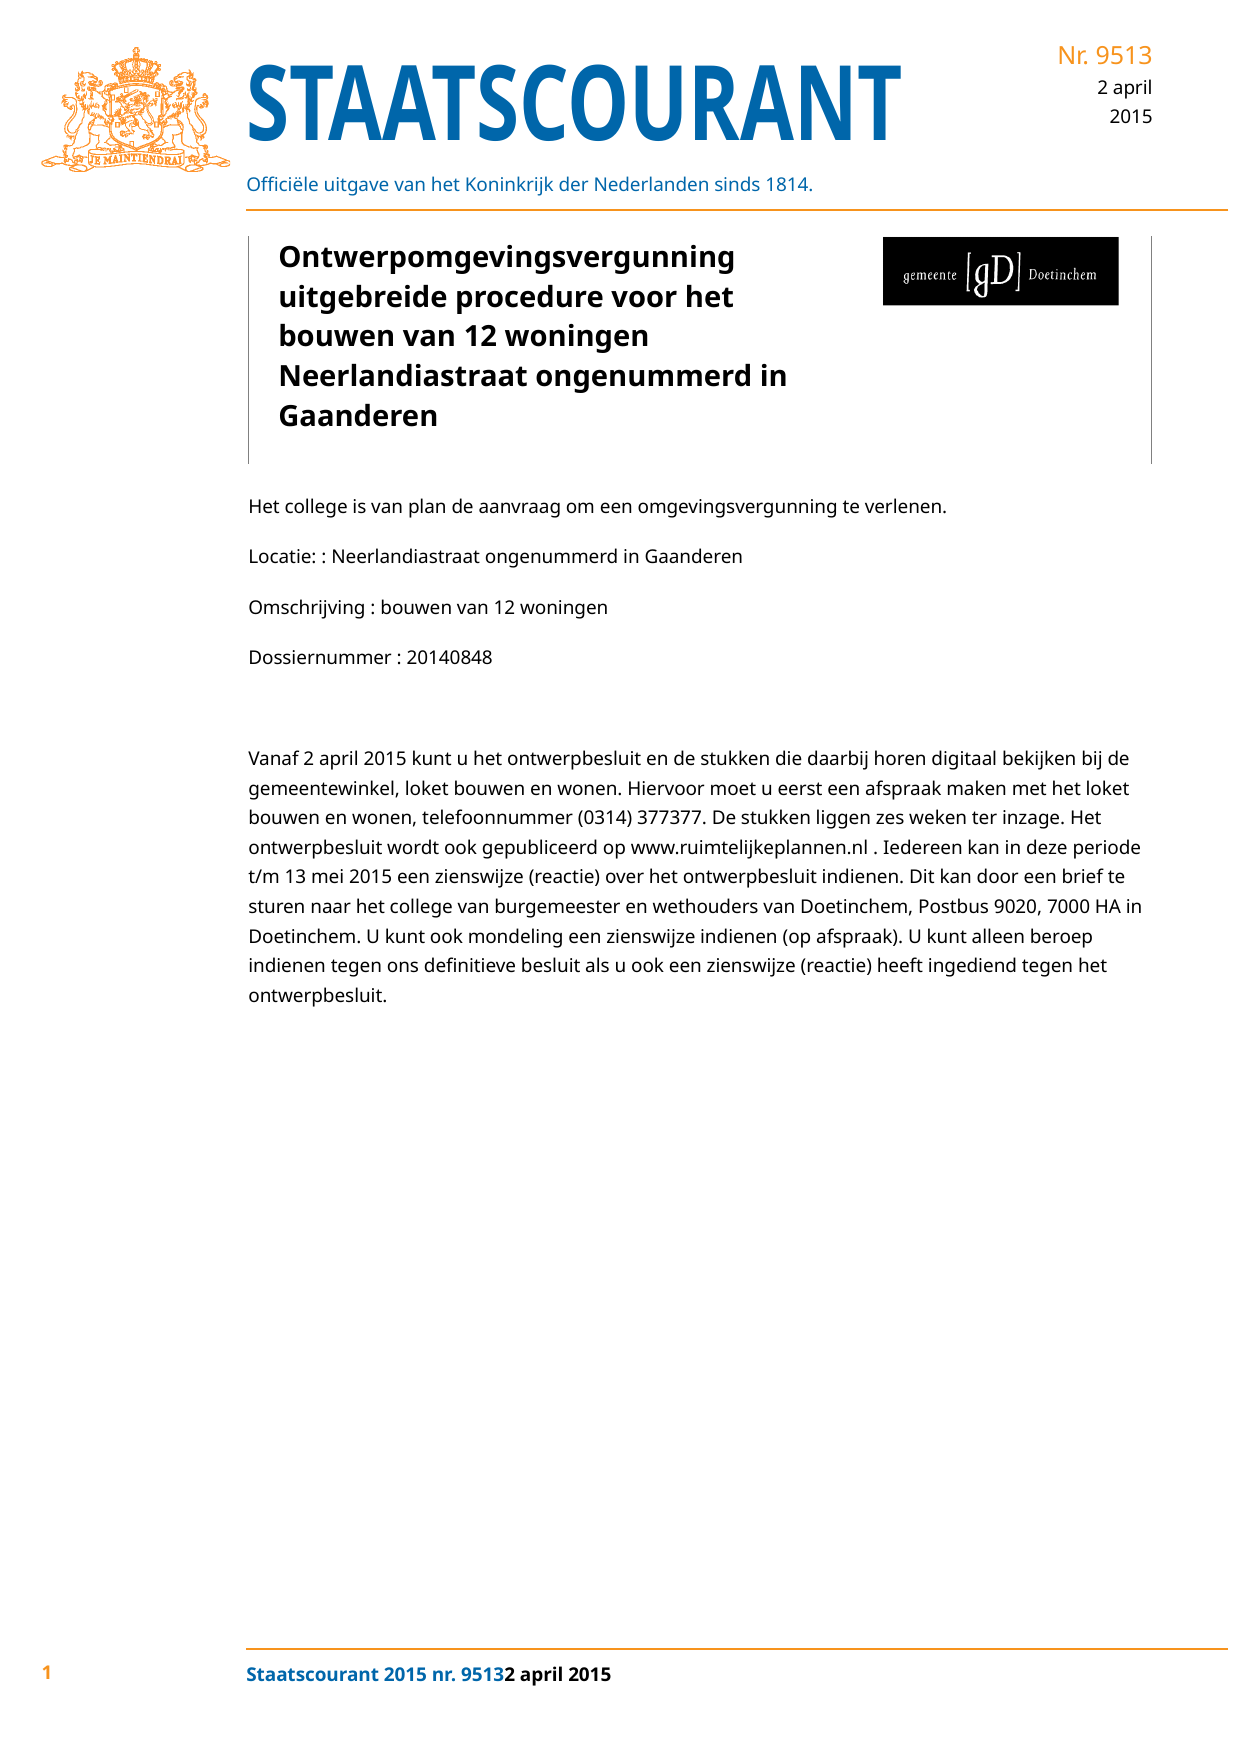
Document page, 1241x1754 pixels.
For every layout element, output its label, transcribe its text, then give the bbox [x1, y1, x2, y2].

text Het college is van plan de aanvraag om een omgevingsvergunning te verlenen. [248, 493, 1152, 519]
table_header Ontwerpomgevingsvergunning uitgebreide procedure voor het bouwen van 12 woningen Neerlandiastraat ongenummerd in Gaanderen [249, 236, 850, 464]
text Omschrijving : bouwen van 12 woningen [248, 594, 1152, 620]
text Locatie: : Neerlandiastraat ongenummerd in Gaanderen [248, 544, 1152, 569]
text Vanaf 2 april 2015 kunt u het ontwerpbesluit en de stukken die daarbij horen digitaal bekijken bij de gemeentewinkel, loket bouwen en wonen. Hiervoor moet u eerst een afspraak maken met het loket bouwen en wonen, telefoonnummer (0314) 377377. De stukken liggen zes weken ter inzage. Het ontwerpbesluit wordt ook gepubliceerd op www.ruimtelijkeplannen.nl . Iedereen kan in deze periode t/m 13 mei 2015 een zienswijze (reactie) over het ontwerpbesluit indienen. Dit kan door een brief te sturen naar het college van burgemeester en wethouders van Doetinchem, Postbus 9020, 7000 HA in Doetinchem. U kunt ook mondeling een zienswijze indienen (op afspraak). U kunt alleen beroep indienen tegen ons definitieve besluit als u ook een zienswijze (reactie) heeft ingediend tegen het ontwerpbesluit. [248, 745, 1152, 1008]
text Dossiernummer : 20140848 [248, 644, 1152, 670]
picture [882, 236, 1119, 306]
table_header [850, 236, 1151, 464]
picture [41, 47, 231, 172]
